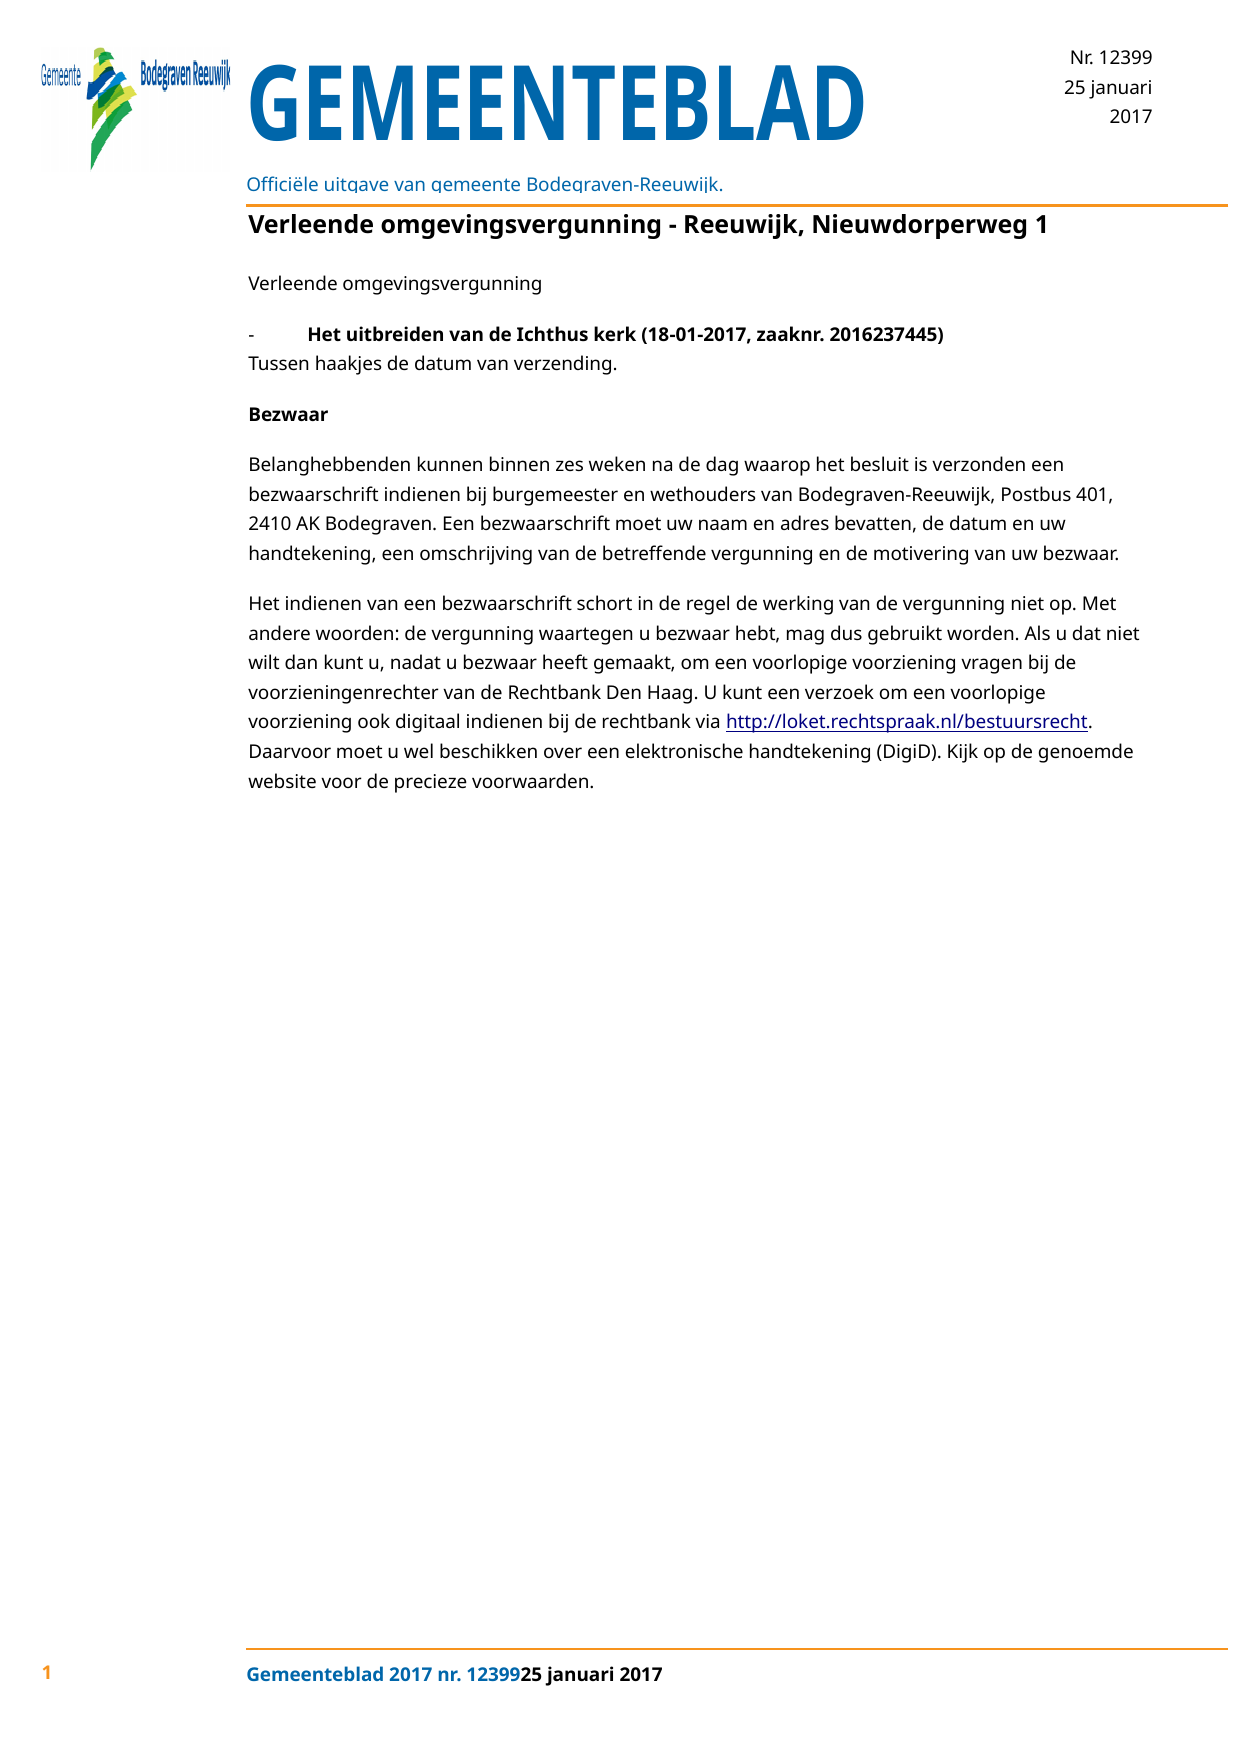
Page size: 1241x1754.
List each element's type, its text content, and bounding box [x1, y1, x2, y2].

text Verleende omgevingsvergunning [248, 270, 1152, 296]
text Het indienen van een bezwaarschrift schort in de regel de werking van de vergunning niet op. Met andere woorden: de vergunning waartegen u bezwaar hebt, mag dus gebruikt worden. Als u dat niet wilt dan kunt u, nadat u bezwaar heeft gemaakt, om een voorlopige voorziening vragen bij de voorzieningenrechter van de Rechtbank Den Haag. U kunt een verzoek om een voorlopige voorziening ook digitaal indienen bij de rechtbank via http://loket.rechtspraak.nl/bestuursrecht. Daarvoor moet u wel beschikken over een elektronische handtekening (DigiD). Kijk op de genoemde website voor de precieze voorwaarden. [248, 590, 1152, 793]
text Belanghebbenden kunnen binnen zes weken na de dag waarop het besluit is verzonden een bezwaarschrift indienen bij burgemeester en wethouders van Bodegraven-Reeuwijk, Postbus 401, 2410 AK Bodegraven. Een bezwaarschrift moet uw naam en adres bevatten, de datum en uw handtekening, een omschrijving van de betreffende vergunning en de motivering van uw bezwaar. [248, 451, 1152, 566]
text Verleende omgevingsvergunning - Reeuwijk, Nieuwdorperweg 1 [248, 207, 1152, 241]
list Het uitbreiden van de Ichthus kerk (18‑01‑2017, zaaknr. 2016237445) [248, 321, 1152, 346]
text Tussen haakjes de datum van verzending. [248, 350, 1152, 376]
picture [41, 47, 231, 172]
text Bezwaar [248, 401, 1152, 426]
